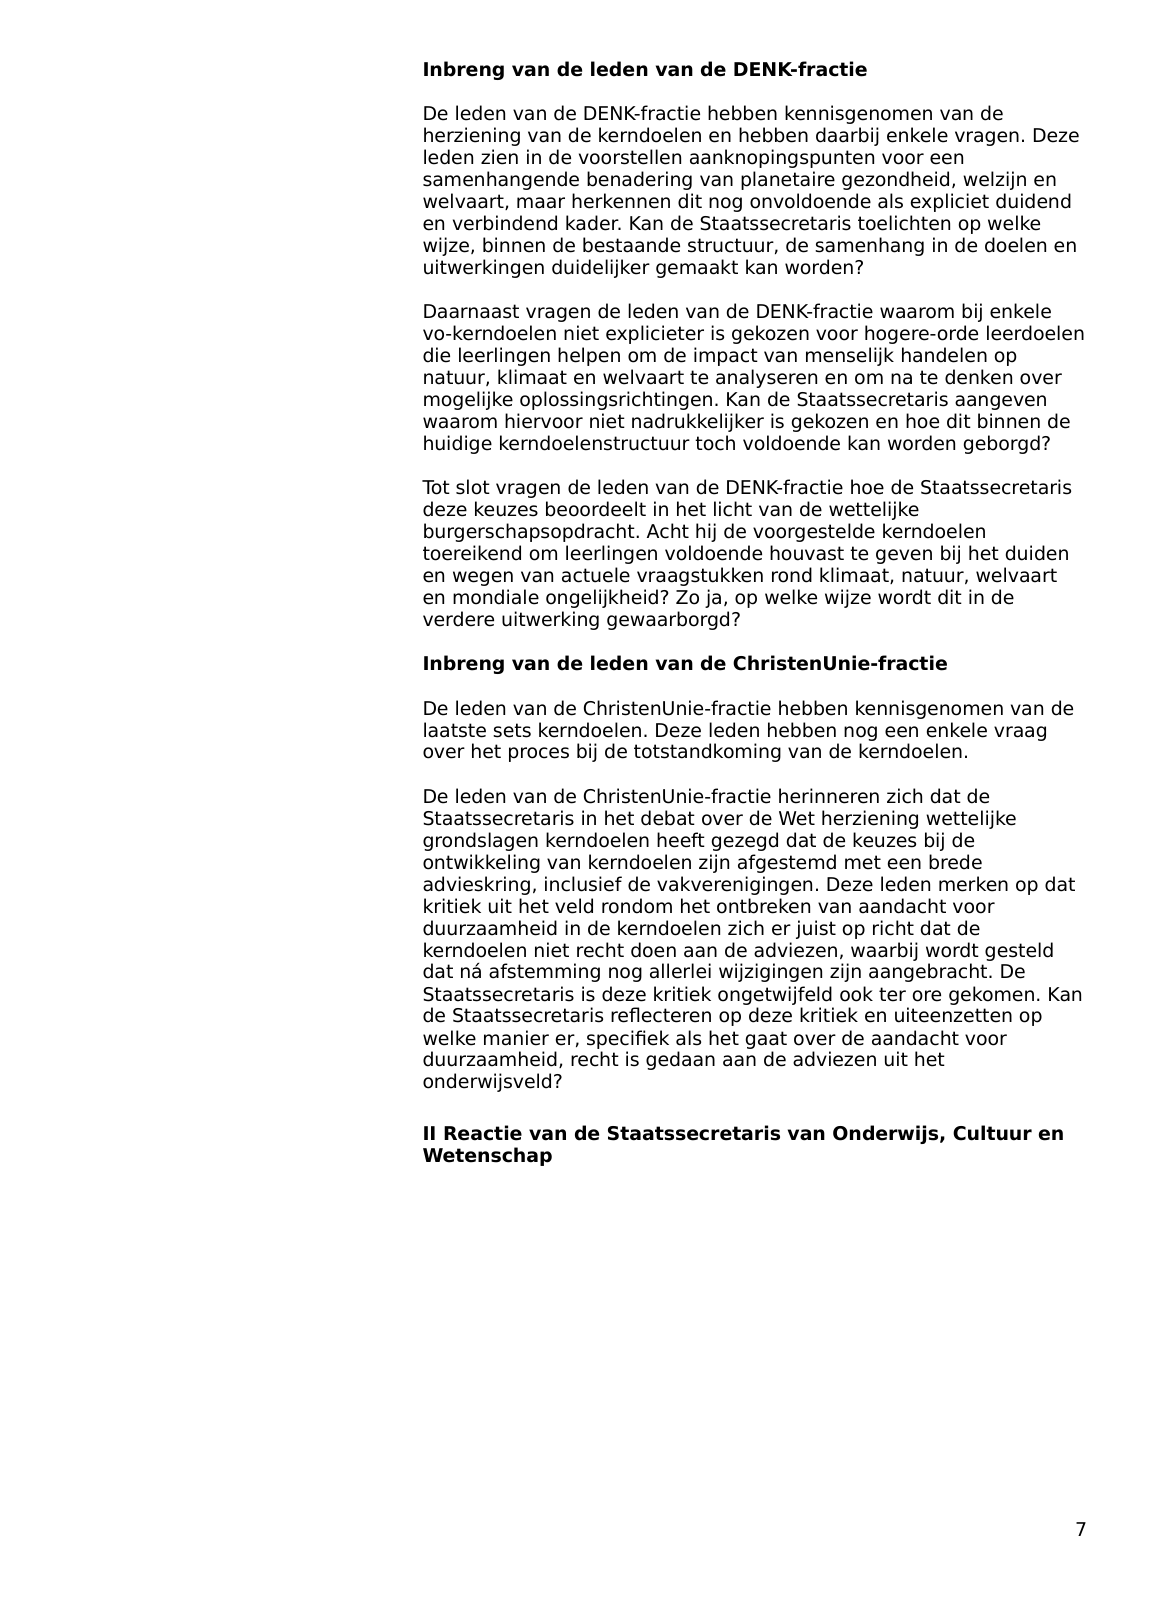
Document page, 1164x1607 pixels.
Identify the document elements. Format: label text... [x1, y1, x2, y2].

text De leden van de ChristenUnie-fractie herinneren zich dat de Staatssecretaris in het debat over de Wet herziening wettelijke grondslagen kerndoelen heeft gezegd dat de keuzes bij de ontwikkeling van kerndoelen zijn afgestemd met een brede advieskring, inclusief de vakverenigingen. Deze leden merken op dat kritiek uit het veld rondom het ontbreken van aandacht voor duurzaamheid in de kerndoelen zich er juist op richt dat de kerndoelen niet recht doen aan de adviezen, waarbij wordt gesteld dat ná afstemming nog allerlei wijzigingen zijn aangebracht. De Staatssecretaris is deze kritiek ongetwijfeld ook ter ore gekomen. Kan de Staatssecretaris reflecteren op deze kritiek en uiteenzetten op welke manier er, specifiek als het gaat over de aandacht voor duurzaamheid, recht is gedaan aan de adviezen uit het onderwijsveld? [422, 786, 1087, 1093]
subtitle Inbreng van de leden van de DENK-fractie [422, 59, 1087, 81]
subtitle Inbreng van de leden van de ChristenUnie-fractie [422, 653, 1087, 675]
subtitle II Reactie van de Staatssecretaris van Onderwijs, Cultuur en Wetenschap [422, 1123, 1087, 1167]
text De leden van de ChristenUnie-fractie hebben kennisgenomen van de laatste sets kerndoelen. Deze leden hebben nog een enkele vraag over het proces bij de totstandkoming van de kerndoelen. [422, 697, 1087, 763]
text Daarnaast vragen de leden van de DENK-fractie waarom bij enkele vo-kerndoelen niet explicieter is gekozen voor hogere-orde leerdoelen die leerlingen helpen om de impact van menselijk handelen op natuur, klimaat en welvaart te analyseren en om na te denken over mogelijke oplossingsrichtingen. Kan de Staatssecretaris aangeven waarom hiervoor niet nadrukkelijker is gekozen en hoe dit binnen de huidige kerndoelenstructuur toch voldoende kan worden geborgd? [422, 301, 1087, 455]
text De leden van de DENK-fractie hebben kennisgenomen van de herziening van de kerndoelen en hebben daarbij enkele vragen. Deze leden zien in de voorstellen aanknopingspunten voor een samenhangende benadering van planetaire gezondheid, welzijn en welvaart, maar herkennen dit nog onvoldoende als expliciet duidend en verbindend kader. Kan de Staatssecretaris toelichten op welke wijze, binnen de bestaande structuur, de samenhang in de doelen en uitwerkingen duidelijker gemaakt kan worden? [422, 103, 1087, 279]
text Tot slot vragen de leden van de DENK-fractie hoe de Staatssecretaris deze keuzes beoordeelt in het licht van de wettelijke burgerschapsopdracht. Acht hij de voorgestelde kerndoelen toereikend om leerlingen voldoende houvast te geven bij het duiden en wegen van actuele vraagstukken rond klimaat, natuur, welvaart en mondiale ongelijkheid? Zo ja, op welke wijze wordt dit in de verdere uitwerking gewaarborgd? [422, 477, 1087, 631]
